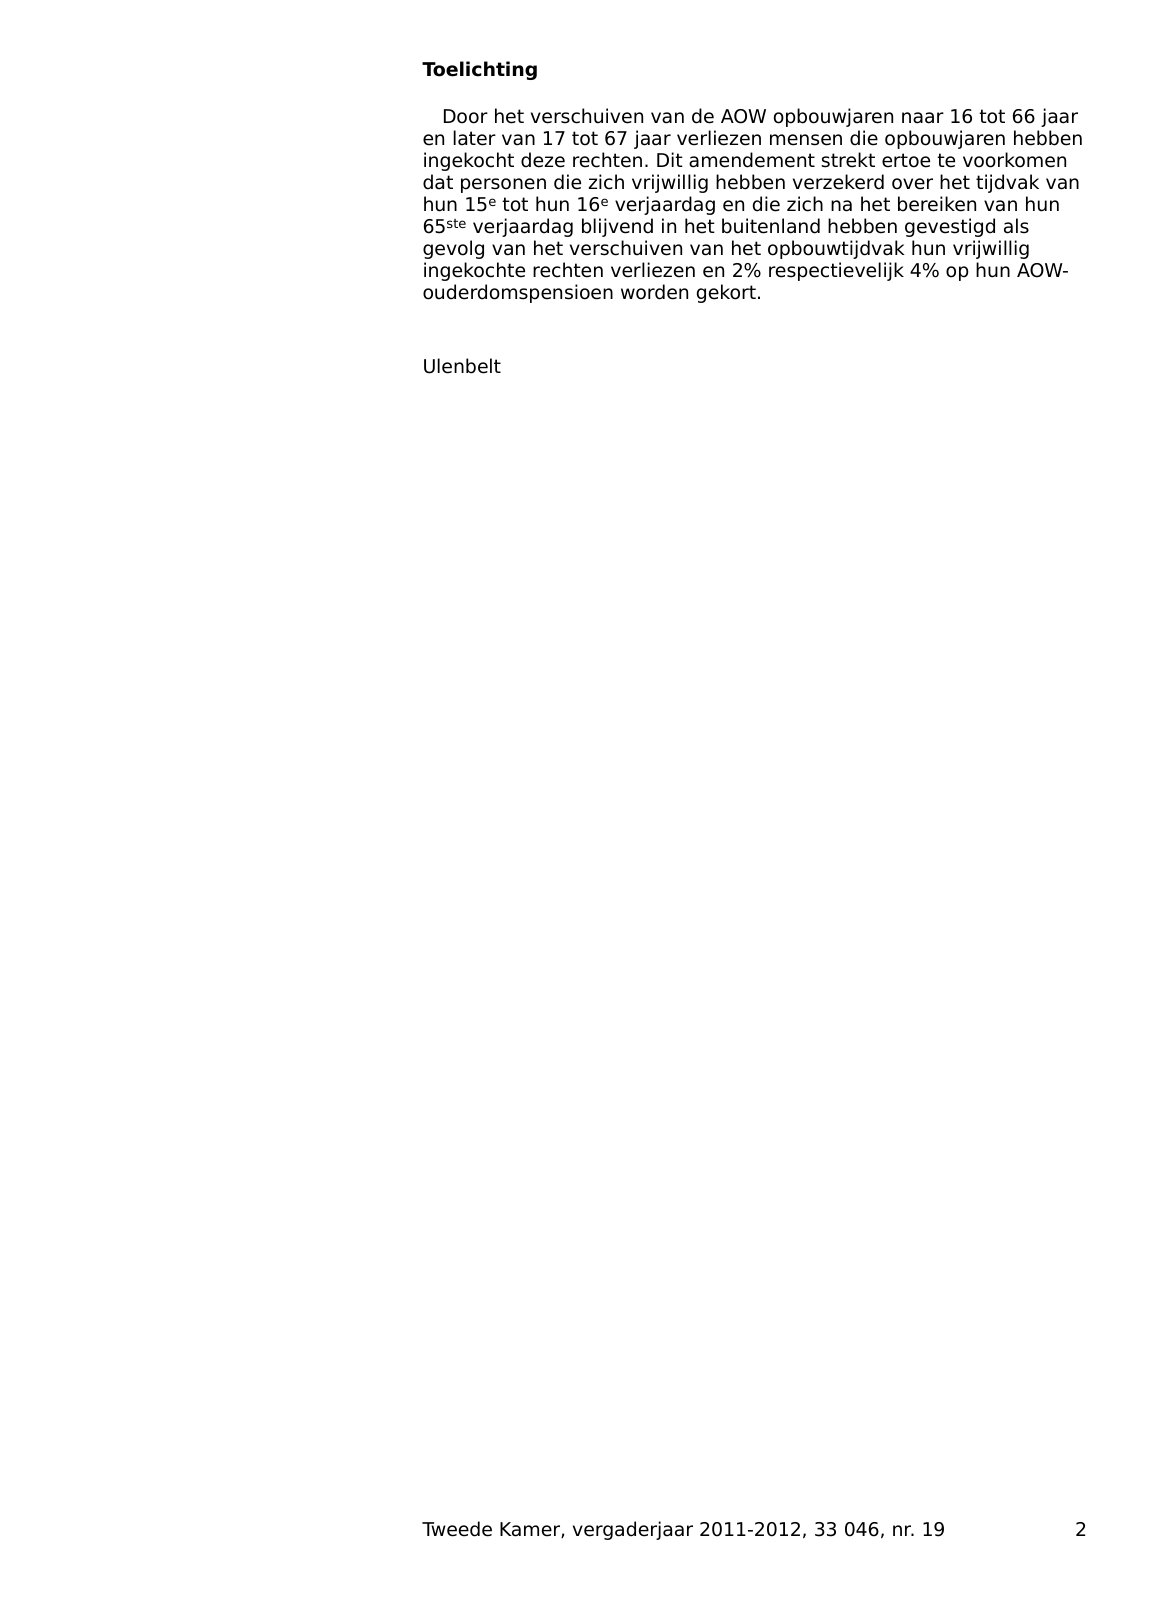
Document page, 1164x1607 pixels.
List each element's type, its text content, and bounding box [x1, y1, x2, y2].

subtitle Toelichting [422, 59, 1087, 81]
text Ulenbelt [422, 334, 1087, 378]
text Door het verschuiven van de AOW opbouwjaren naar 16 tot 66 jaar en later van 17 tot 67 jaar verliezen mensen die opbouwjaren hebben ingekocht deze rechten. Dit amendement strekt ertoe te voorkomen dat personen die zich vrijwillig hebben verzekerd over het tijdvak van hun 15e tot hun 16e verjaardag en die zich na het bereiken van hun 65ste verjaardag blijvend in het buitenland hebben gevestigd als gevolg van het verschuiven van het opbouwtijdvak hun vrijwillig ingekochte rechten verliezen en 2% respectievelijk 4% op hun AOW-ouderdomspensioen worden gekort. [422, 106, 1087, 304]
